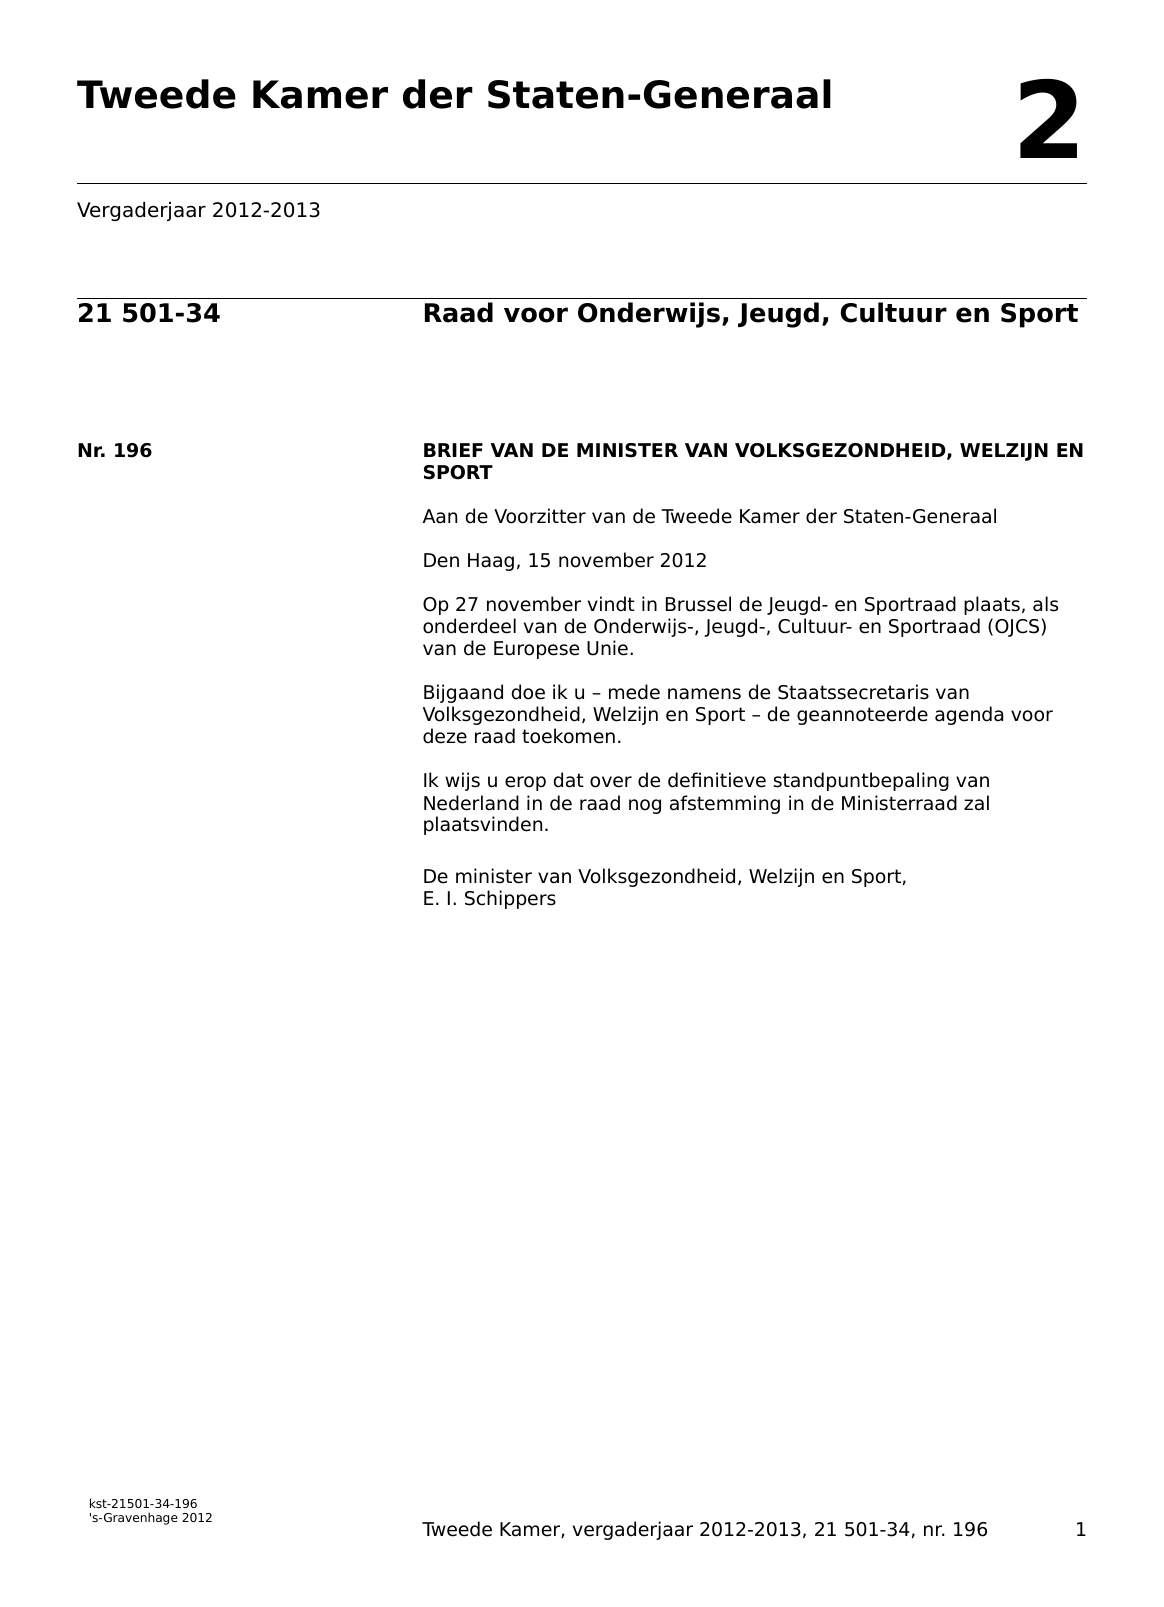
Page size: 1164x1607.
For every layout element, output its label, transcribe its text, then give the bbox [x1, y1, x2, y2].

subtitle Nr. 196 BRIEF VAN DE MINISTER VAN VOLKSGEZONDHEID, WELZIJN EN SPORT [77, 440, 1087, 484]
table_header Tweede Kamer der Staten-Generaal [77, 59, 886, 183]
text De minister van Volksgezondheid, Welzijn en Sport, E. I. Schippers [422, 866, 1087, 910]
text 's-Gravenhage 2012 [88, 1511, 323, 1525]
table_header 2 [886, 59, 1087, 183]
table_cell Vergaderjaar 2012-2013 [77, 184, 1087, 298]
text Bijgaand doe ik u – mede namens de Staatssecretaris van Volksgezondheid, Welzijn en Sport – de geannoteerde agenda voor deze raad toekomen. [422, 682, 1087, 748]
text Op 27 november vindt in Brussel de Jeugd- en Sportraad plaats, als onderdeel van de Onderwijs-, Jeugd-, Cultuur- en Sportraad (OJCS) van de Europese Unie. [422, 594, 1087, 660]
text kst-21501-34-196 [88, 1497, 323, 1511]
text Den Haag, 15 november 2012 [422, 550, 1087, 572]
text Aan de Voorzitter van de Tweede Kamer der Staten-Generaal [422, 506, 1087, 528]
text Ik wijs u erop dat over de definitieve standpuntbepaling van Nederland in de raad nog afstemming in de Ministerraad zal plaatsvinden. [422, 770, 1087, 836]
subtitle 21 501-34 Raad voor Onderwijs, Jeugd, Cultuur en Sport [77, 299, 1087, 329]
